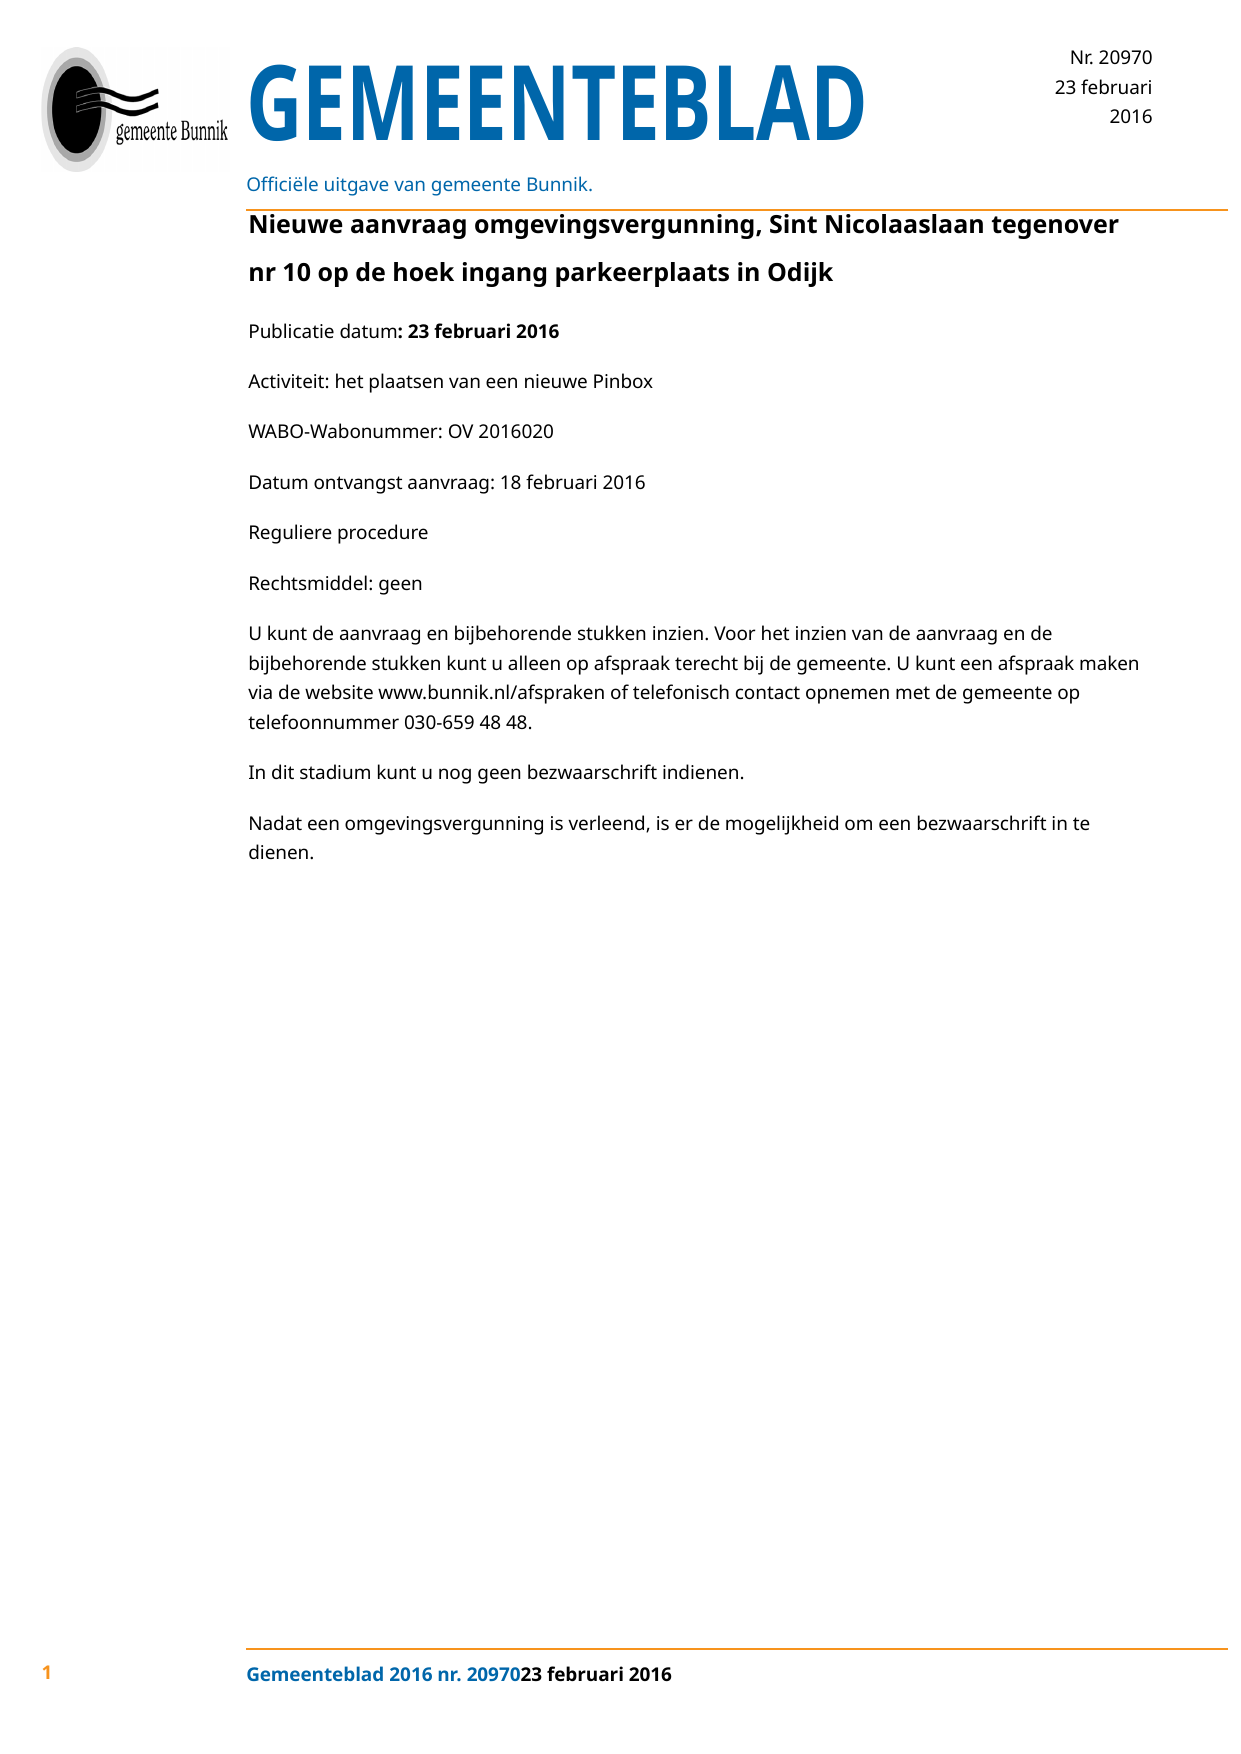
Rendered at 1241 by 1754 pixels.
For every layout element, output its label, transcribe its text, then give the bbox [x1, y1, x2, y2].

text In dit stadium kunt u nog geen bezwaarschrift indienen. [248, 759, 1152, 785]
text Rechtsmiddel: geen [248, 570, 1152, 596]
text U kunt de aanvraag en bijbehorende stukken inzien. Voor het inzien van de aanvraag en de bijbehorende stukken kunt u alleen op afspraak terecht bij de gemeente. U kunt een afspraak maken via de website www.bunnik.nl/afspraken of telefonisch contact opnemen met de gemeente op telefoonnummer 030-659 48 48. [248, 620, 1152, 735]
text Reguliere procedure [248, 519, 1152, 545]
text Datum ontvangst aanvraag: 18 februari 2016 [248, 469, 1152, 495]
text Activiteit: het plaatsen van een nieuwe Pinbox [248, 368, 1152, 394]
picture [41, 47, 231, 172]
text Nadat een omgevingsvergunning is verleend, is er de mogelijkheid om een bezwaarschrift in te dienen. [248, 810, 1152, 865]
text WABO-Wabonummer: OV 2016020 [248, 419, 1152, 444]
text Publicatie datum: 23 februari 2016 [248, 318, 1152, 344]
text Nieuwe aanvraag omgevingsvergunning, Sint Nicolaaslaan tegenover nr 10 op de hoek ingang parkeerplaats in Odijk [248, 211, 1152, 288]
